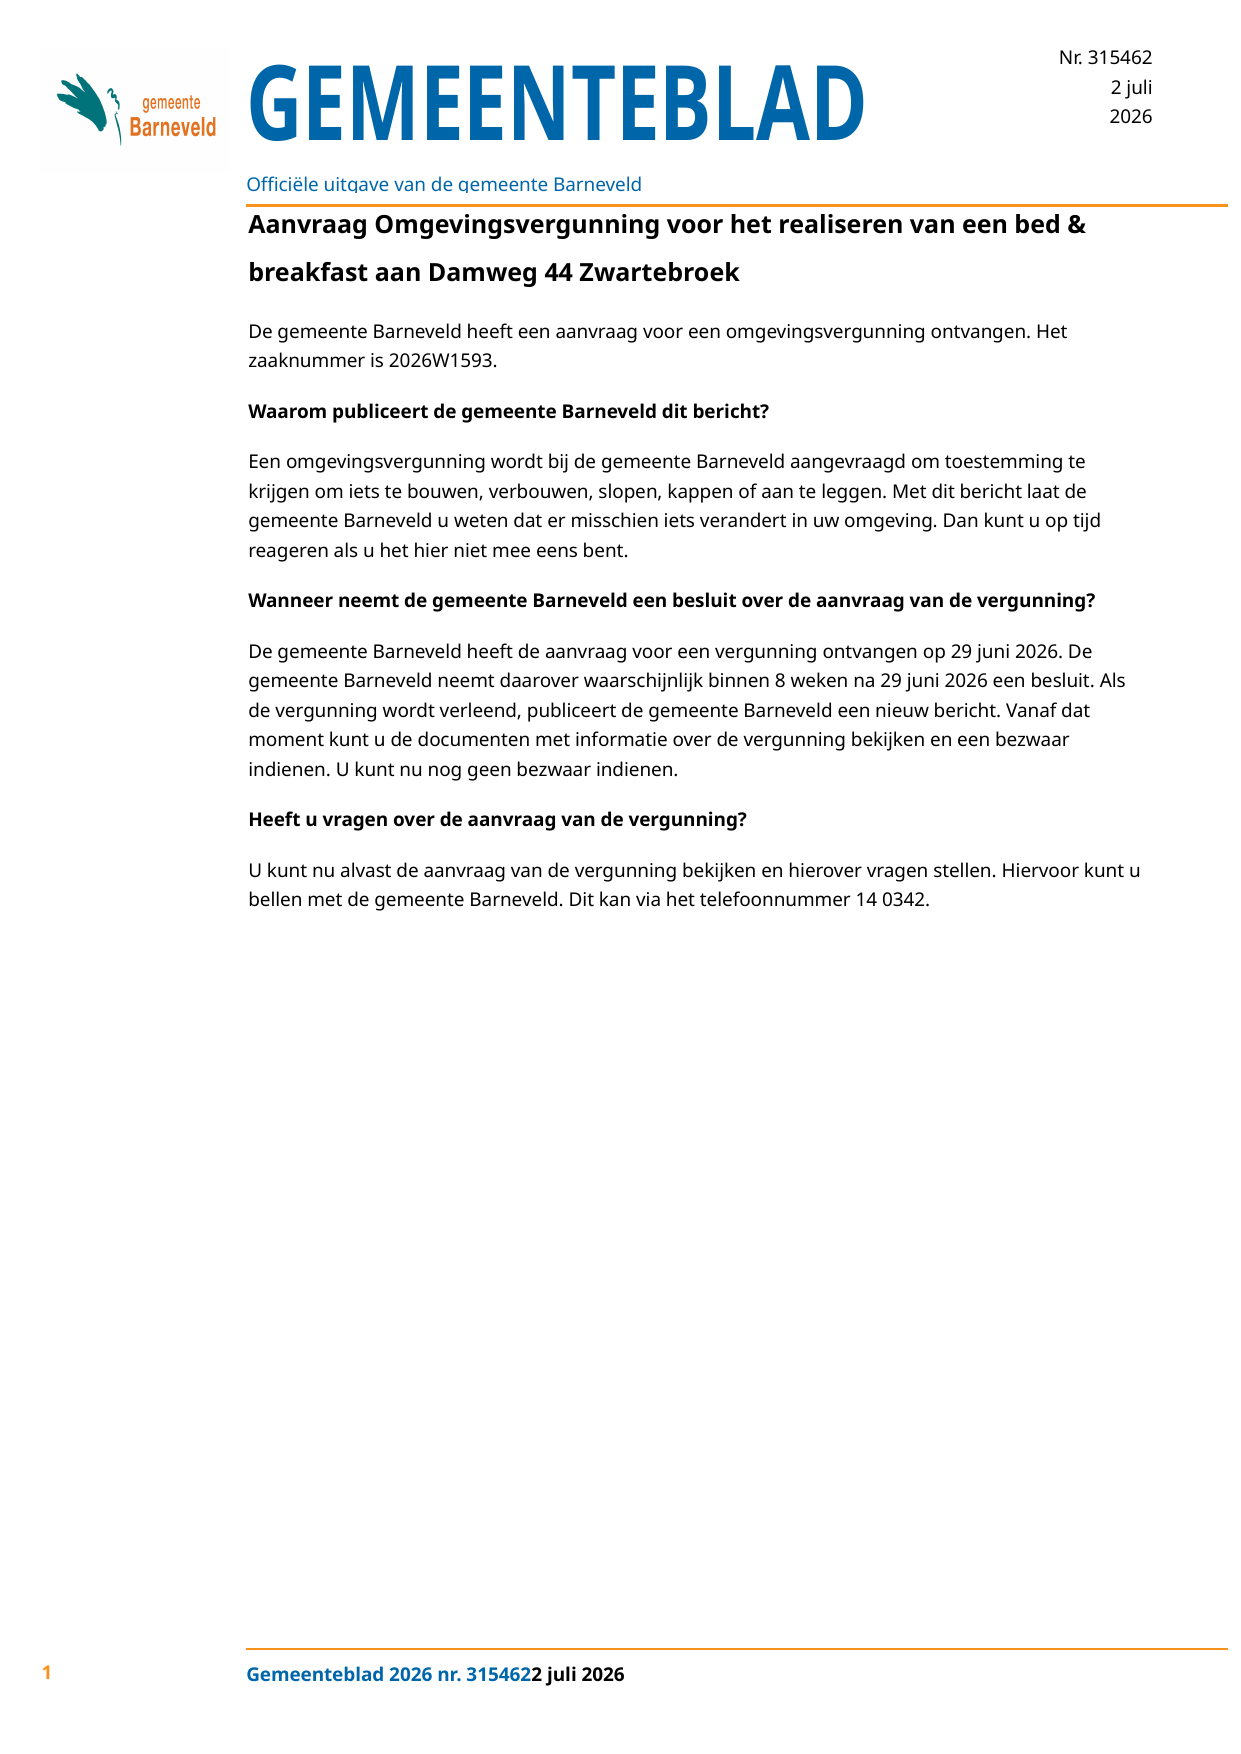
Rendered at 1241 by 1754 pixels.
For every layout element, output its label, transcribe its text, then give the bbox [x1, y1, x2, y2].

text Een omgevingsvergunning wordt bij de gemeente Barneveld aangevraagd om toestemming te krijgen om iets te bouwen, verbouwen, slopen, kappen of aan te leggen. Met dit bericht laat de gemeente Barneveld u weten dat er misschien iets verandert in uw omgeving. Dan kunt u op tijd reageren als u het hier niet mee eens bent. [248, 448, 1152, 563]
text Waarom publiceert de gemeente Barneveld dit bericht? [248, 398, 1152, 424]
text Aanvraag Omgevingsvergunning voor het realiseren van een bed & breakfast aan Damweg 44 Zwartebroek [248, 207, 1152, 288]
text De gemeente Barneveld heeft een aanvraag voor een omgevingsvergunning ontvangen. Het zaaknummer is 2026W1593. [248, 318, 1152, 373]
text Wanneer neemt de gemeente Barneveld een besluit over de aanvraag van de vergunning? [248, 587, 1152, 613]
text U kunt nu alvast de aanvraag van de vergunning bekijken en hierover vragen stellen. Hiervoor kunt u bellen met de gemeente Barneveld. Dit kan via het telefoonnummer 14 0342. [248, 857, 1152, 912]
text Heeft u vragen over de aanvraag van de vergunning? [248, 807, 1152, 832]
text De gemeente Barneveld heeft de aanvraag voor een vergunning ontvangen op 29 juni 2026. De gemeente Barneveld neemt daarover waarschijnlijk binnen 8 weken na 29 juni 2026 een besluit. Als de vergunning wordt verleend, publiceert de gemeente Barneveld een nieuw bericht. Vanaf dat moment kunt u de documenten met informatie over de vergunning bekijken en een bezwaar indienen. U kunt nu nog geen bezwaar indienen. [248, 638, 1152, 782]
picture [41, 47, 231, 172]
